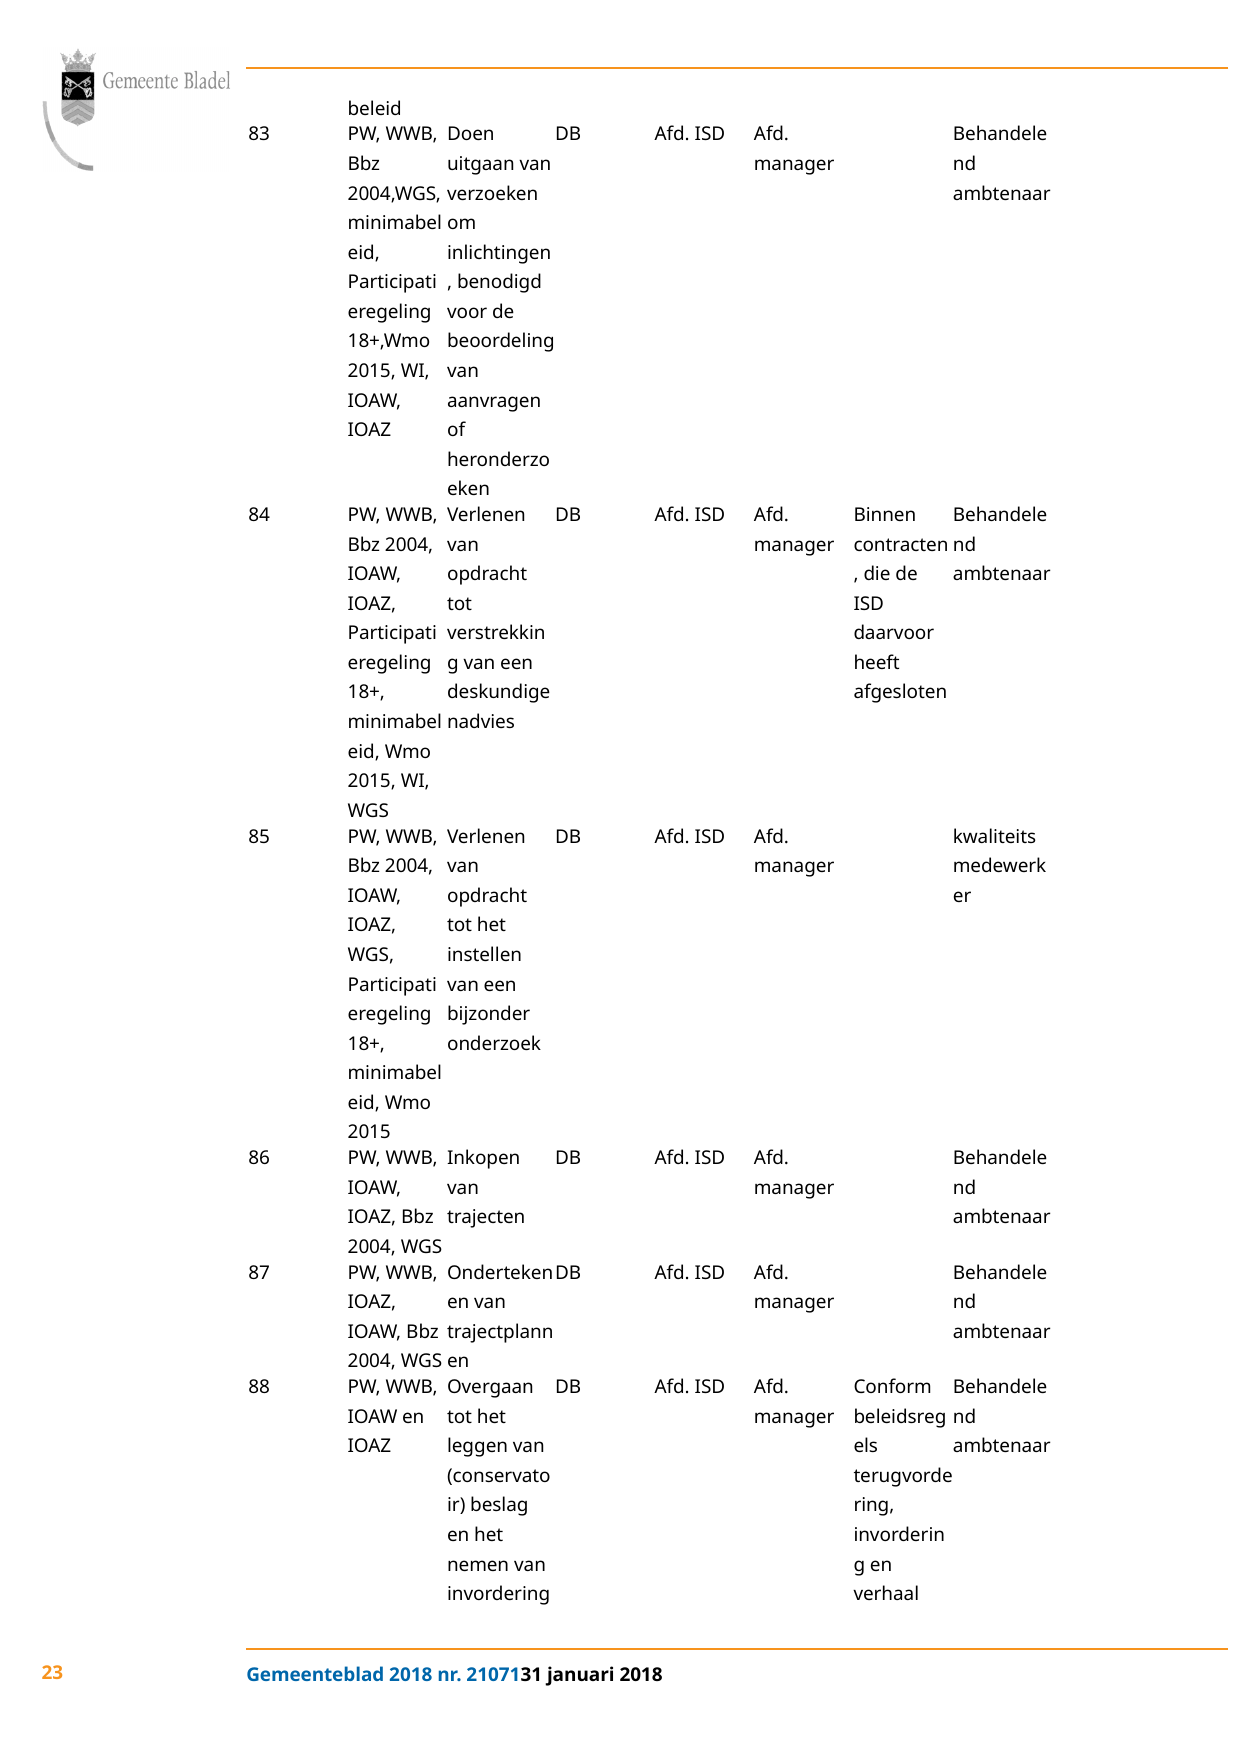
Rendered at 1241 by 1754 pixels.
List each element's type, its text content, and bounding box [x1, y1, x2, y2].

table_cell [1052, 1259, 1152, 1373]
table_cell Afd. ISD [654, 823, 754, 1144]
table_cell [853, 1259, 953, 1373]
table_cell Afd. manager [754, 1373, 853, 1606]
table_cell [248, 95, 347, 121]
table_cell 83 [248, 121, 347, 501]
table_cell Afd. manager [754, 823, 853, 1144]
table_cell Afd. manager [754, 121, 853, 501]
table_cell DB [555, 823, 654, 1144]
table_cell [853, 1144, 953, 1259]
table_cell [447, 95, 555, 121]
table_cell Afd. ISD [654, 121, 754, 501]
picture [41, 47, 231, 172]
table_cell 84 [248, 501, 347, 823]
table_cell Conform beleidsregels terugvordering, invordering en verhaal [853, 1373, 953, 1606]
table_cell Behandelend ambtenaar [953, 501, 1052, 823]
table_cell DB [555, 121, 654, 501]
table_cell Inkopen van trajecten [447, 1144, 555, 1259]
table_cell [654, 95, 754, 121]
table_cell Doen uitgaan van verzoeken om inlichtingen, benodigd voor de beoordeling van aanvragen of heronderzoeken [447, 121, 555, 501]
table_cell Verlenen van opdracht tot het instellen van een bijzonder onderzoek [447, 823, 555, 1144]
table_cell Binnen contracten, die de ISD daarvoor heeft afgesloten [853, 501, 953, 823]
table_cell Afd. ISD [654, 501, 754, 823]
table_cell [853, 95, 953, 121]
table_cell [853, 121, 953, 501]
table_cell [953, 95, 1052, 121]
table_cell Afd. ISD [654, 1373, 754, 1606]
table_cell DB [555, 1259, 654, 1373]
table_cell 85 [248, 823, 347, 1144]
table_cell DB [555, 1373, 654, 1606]
table_cell [754, 95, 853, 121]
table_cell Verlenen van opdracht tot verstrekking van een deskundigenadvies [447, 501, 555, 823]
table_cell DB [555, 1144, 654, 1259]
table_cell PW, WWB, IOAW en IOAZ [348, 1373, 447, 1606]
table_cell Ondertekenen van trajectplannen [447, 1259, 555, 1373]
table_cell [853, 823, 953, 1144]
table_cell 87 [248, 1259, 347, 1373]
table_cell [1052, 1373, 1152, 1606]
table_cell [1052, 1144, 1152, 1259]
table_cell kwaliteitsmedewerker [953, 823, 1052, 1144]
table_cell beleid [348, 95, 447, 121]
table_cell Overgaan tot het leggen van (conservatoir) beslag en het nemen van invordering [447, 1373, 555, 1606]
table_cell DB [555, 501, 654, 823]
table_cell Behandelend ambtenaar [953, 1144, 1052, 1259]
table_cell [1052, 95, 1152, 121]
table_cell [1052, 823, 1152, 1144]
table_cell 86 [248, 1144, 347, 1259]
table_cell PW, WWB, IOAZ, IOAW, Bbz 2004, WGS [348, 1259, 447, 1373]
table_cell Afd. manager [754, 1259, 853, 1373]
table_cell Afd. ISD [654, 1144, 754, 1259]
table_cell PW, WWB, IOAW, IOAZ, Bbz 2004, WGS [348, 1144, 447, 1259]
table_cell Afd. manager [754, 501, 853, 823]
table_cell Afd. ISD [654, 1259, 754, 1373]
table_cell PW, WWB, Bbz 2004, IOAW, IOAZ, WGS, Participatieregeling 18+, minimabeleid, Wmo 2015 [348, 823, 447, 1144]
table_cell 88 [248, 1373, 347, 1606]
table_cell PW, WWB, Bbz 2004,WGS, minimabeleid, Participatieregeling 18+,Wmo 2015, WI, IOAW, IOAZ [348, 121, 447, 501]
table_cell [1052, 121, 1152, 501]
table_cell [1052, 501, 1152, 823]
table_cell Behandelend ambtenaar [953, 1373, 1052, 1606]
table_cell [555, 95, 654, 121]
table_cell Afd. manager [754, 1144, 853, 1259]
table_cell PW, WWB, Bbz 2004, IOAW, IOAZ, Participatieregeling 18+, minimabeleid, Wmo 2015, WI, WGS [348, 501, 447, 823]
table_cell Behandelend ambtenaar [953, 121, 1052, 501]
table_cell Behandelend ambtenaar [953, 1259, 1052, 1373]
